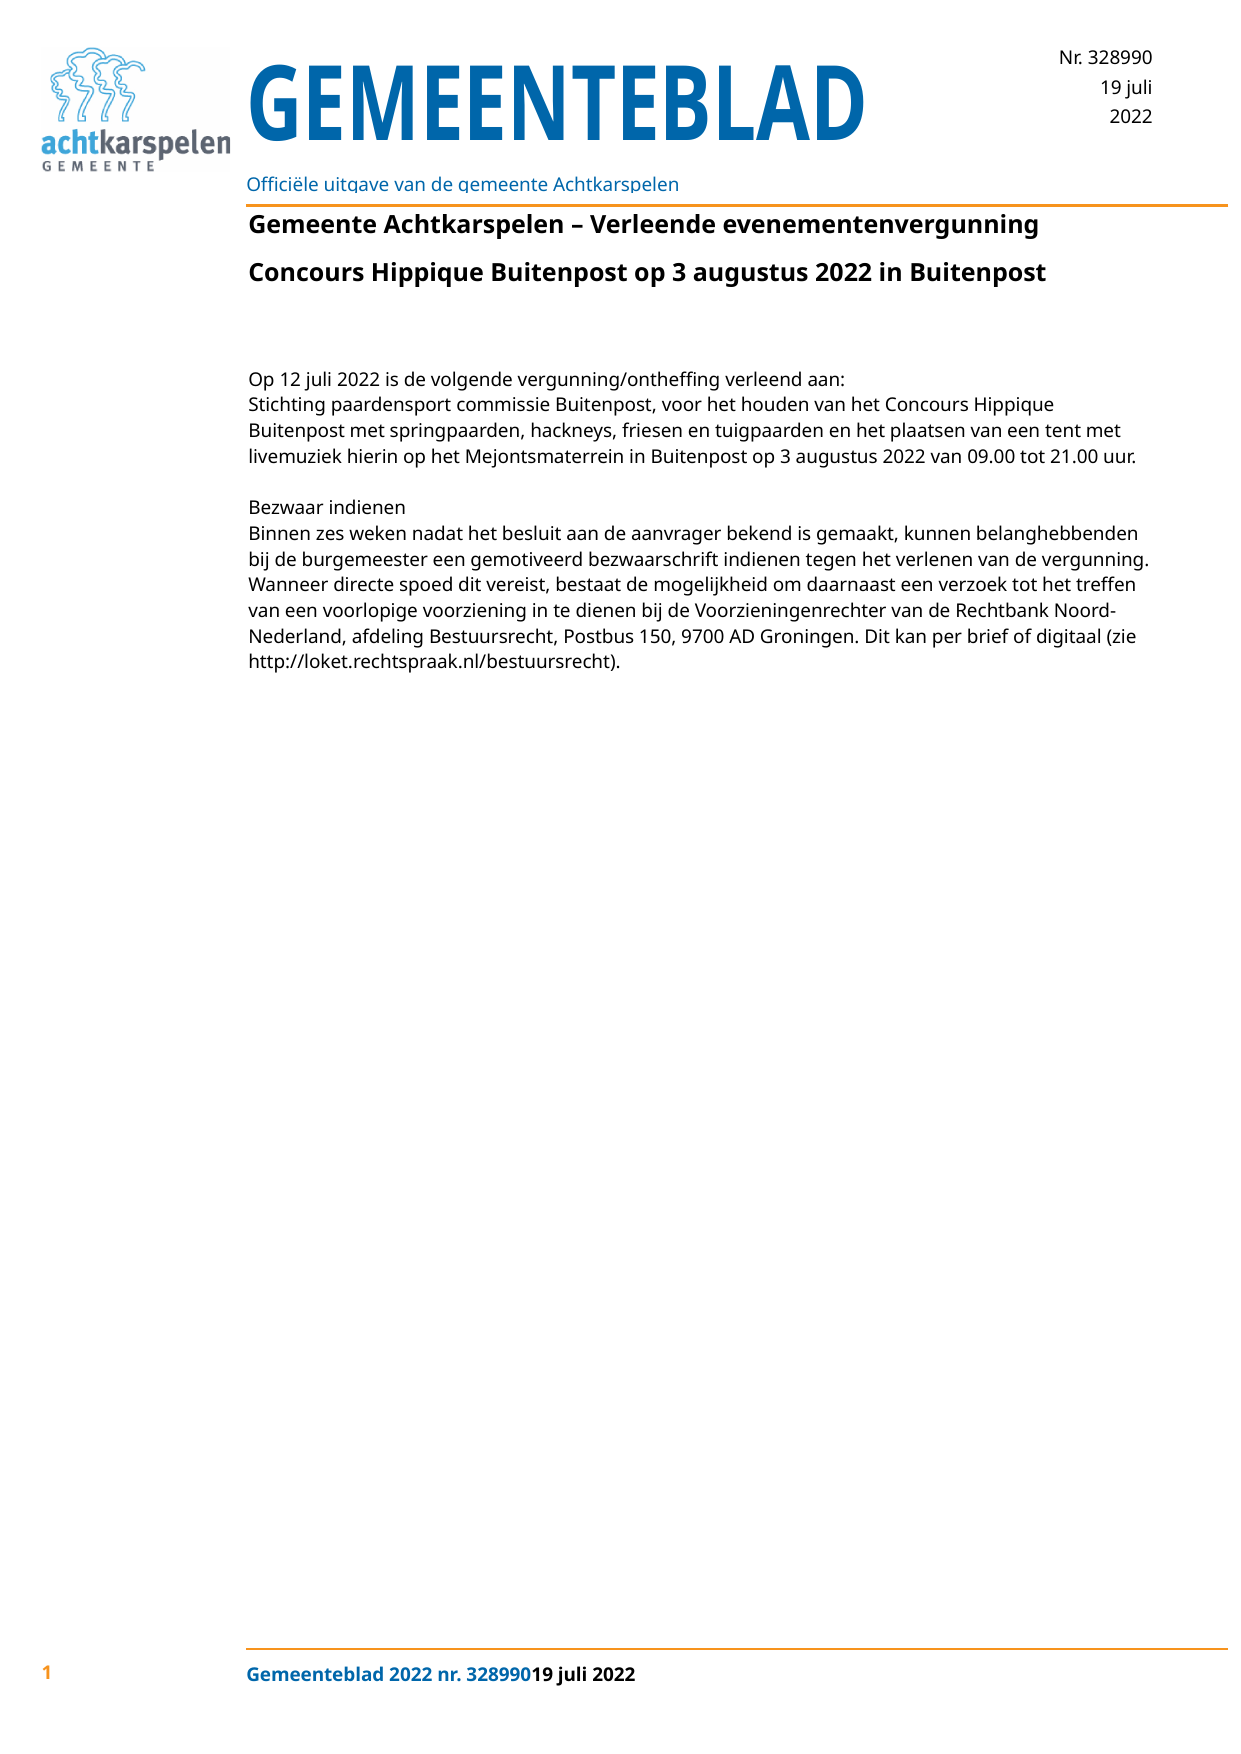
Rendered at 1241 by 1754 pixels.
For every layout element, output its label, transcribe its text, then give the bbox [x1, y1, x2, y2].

text Binnen zes weken nadat het besluit aan de aanvrager bekend is gemaakt, kunnen belanghebbenden bij de burgemeester een gemotiveerd bezwaarschrift indienen tegen het verlenen van de vergunning. Wanneer directe spoed dit vereist, bestaat de mogelijkheid om daarnaast een verzoek tot het treffen van een voorlopige voorziening in te dienen bij de Voorzieningenrechter van de Rechtbank Noord-Nederland, afdeling Bestuursrecht, Postbus 150, 9700 AD Groningen. Dit kan per brief of digitaal (zie http://loket.rechtspraak.nl/bestuursrecht). [248, 520, 1152, 674]
text Stichting paardensport commissie Buitenpost, voor het houden van het Concours Hippique Buitenpost met springpaarden, hackneys, friesen en tuigpaarden en het plaatsen van een tent met livemuziek hierin op het Mejontsmaterrein in Buitenpost op 3 augustus 2022 van 09.00 tot 21.00 uur. [248, 391, 1152, 469]
text Bezwaar indienen [248, 494, 1152, 520]
text Op 12 juli 2022 is de volgende vergunning/ontheffing verleend aan: [248, 366, 1152, 391]
text Gemeente Achtkarspelen – Verleende evenementenvergunning Concours Hippique Buitenpost op 3 augustus 2022 in Buitenpost [248, 207, 1152, 288]
picture [41, 47, 231, 172]
